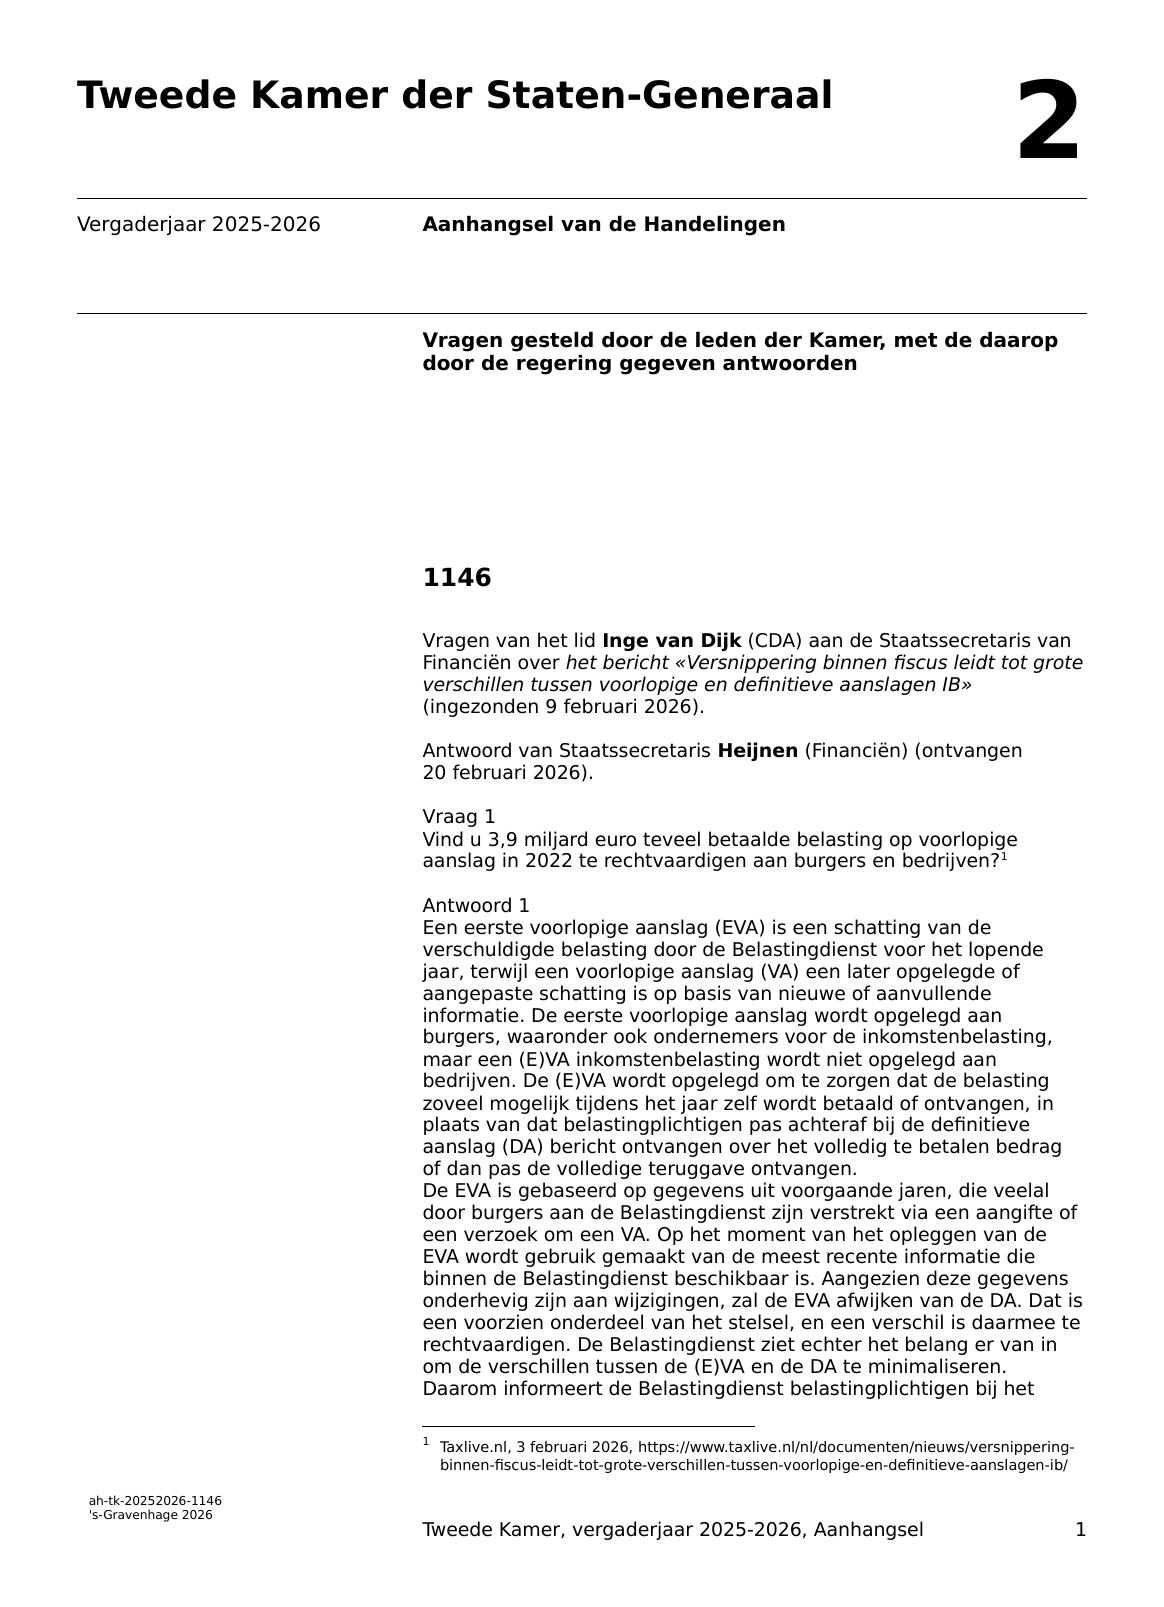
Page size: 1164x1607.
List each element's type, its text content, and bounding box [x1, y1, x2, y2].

text ah-tk-20252026-1146 [88, 1494, 323, 1508]
text Vraag 1 [422, 806, 1087, 828]
table_cell Vergaderjaar 2025-2026 [77, 199, 422, 313]
text De EVA is gebaseerd op gegevens uit voorgaande jaren, die veelal door burgers aan de Belastingdienst zijn verstrekt via een aangifte of een verzoek om een VA. Op het moment van het opleggen van de EVA wordt gebruik gemaakt van de meest recente informatie die binnen de Belastingdienst beschikbaar is. Aangezien deze gegevens onderhevig zijn aan wijzigingen, zal de EVA afwijken van de DA. Dat is een voorzien onderdeel van het stelsel, en een verschil is daarmee te rechtvaardigen. De Belastingdienst ziet echter het belang er van in om de verschillen tussen de (E)VA en de DA te minimaliseren. Daarom informeert de Belastingdienst belastingplichtigen bij het [422, 1180, 1087, 1400]
table_cell [77, 314, 422, 375]
text Vragen van het lid Inge van Dijk (CDA) aan de Staatssecretaris van Financiën over het bericht «Versnippering binnen fiscus leidt tot grote verschillen tussen voorlopige en definitieve aanslagen IB» (ingezonden 9 februari 2026). [422, 630, 1087, 718]
text Taxlive.nl, 3 februari 2026, https://www.taxlive.nl/nl/documenten/nieuws/versnippering-binnen-fiscus-leidt-tot-grote-verschillen-tussen-voorlopige-en-definitieve-aanslagen-ib/ [422, 1435, 1087, 1474]
text Antwoord 1 [422, 894, 1087, 917]
table_header Tweede Kamer der Staten-Generaal [77, 59, 886, 198]
text Antwoord van Staatssecretaris Heijnen (Financiën) (ontvangen 20 februari 2026). [422, 740, 1087, 784]
text Een eerste voorlopige aanslag (EVA) is een schatting van de verschuldigde belasting door de Belastingdienst voor het lopende jaar, terwijl een voorlopige aanslag (VA) een later opgelegde of aangepaste schatting is op basis van nieuwe of aanvullende informatie. De eerste voorlopige aanslag wordt opgelegd aan burgers, waaronder ook ondernemers voor de inkomstenbelasting, maar een (E)VA inkomstenbelasting wordt niet opgelegd aan bedrijven. De (E)VA wordt opgelegd om te zorgen dat de belasting zoveel mogelijk tijdens het jaar zelf wordt betaald of ontvangen, in plaats van dat belastingplichtigen pas achteraf bij de definitieve aanslag (DA) bericht ontvangen over het volledig te betalen bedrag of dan pas de volledige teruggave ontvangen. [422, 917, 1087, 1180]
text 1146 [422, 563, 1087, 592]
text 's-Gravenhage 2026 [88, 1508, 323, 1522]
table_cell Aanhangsel van de Handelingen [422, 199, 1087, 313]
text Vind u 3,9 miljard euro teveel betaalde belasting op voorlopige aanslag in 2022 te rechtvaardigen aan burgers en bedrijven? [422, 828, 1087, 872]
table_cell Vragen gesteld door de leden der Kamer, met de daarop door de regering gegeven antwoorden [422, 314, 1087, 375]
table_header 2 [886, 59, 1087, 198]
